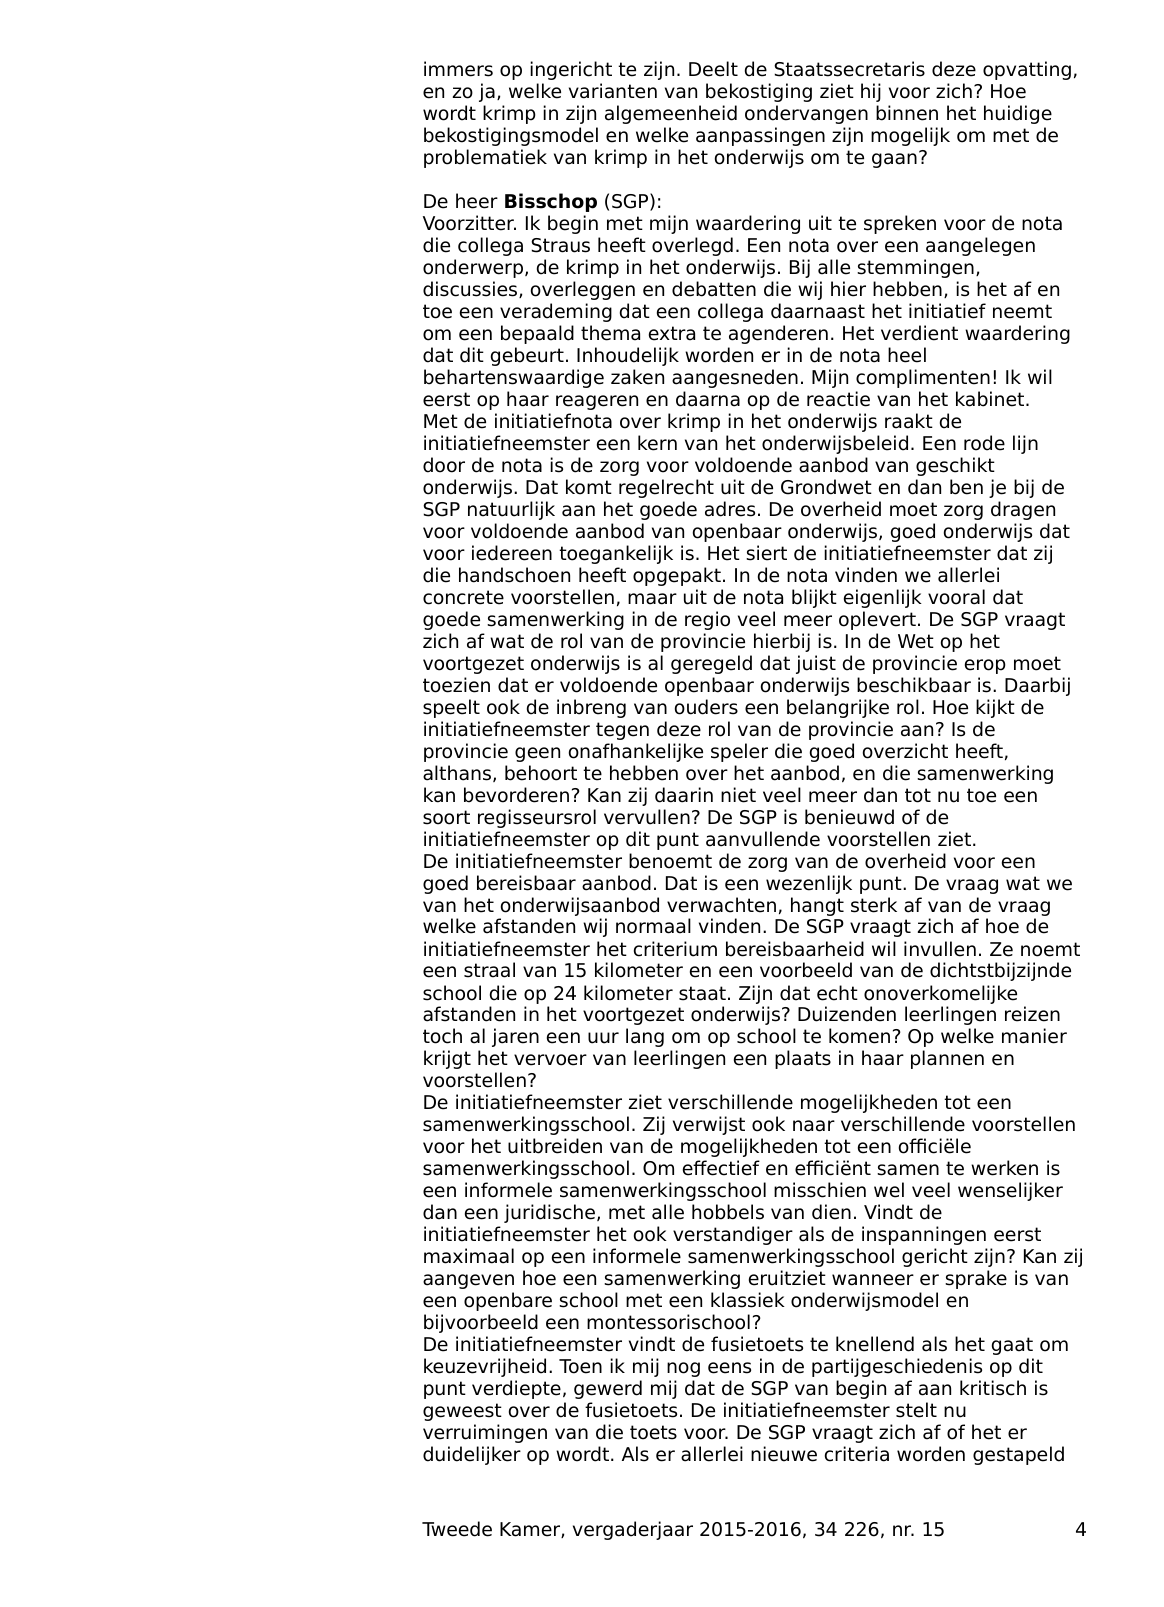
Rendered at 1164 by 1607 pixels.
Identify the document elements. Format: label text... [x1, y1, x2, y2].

text De heer Bisschop (SGP): [422, 191, 1087, 213]
text Met de initiatiefnota over krimp in het onderwijs raakt de initiatiefneemster een kern van het onderwijsbeleid. Een rode lijn door de nota is de zorg voor voldoende aanbod van geschikt onderwijs. Dat komt regelrecht uit de Grondwet en dan ben je bij de SGP natuurlijk aan het goede adres. De overheid moet zorg dragen voor voldoende aanbod van openbaar onderwijs, goed onderwijs dat voor iedereen toegankelijk is. Het siert de initiatiefneemster dat zij die handschoen heeft opgepakt. In de nota vinden we allerlei concrete voorstellen, maar uit de nota blijkt eigenlijk vooral dat goede samenwerking in de regio veel meer oplevert. De SGP vraagt zich af wat de rol van de provincie hierbij is. In de Wet op het voortgezet onderwijs is al geregeld dat juist de provincie erop moet toezien dat er voldoende openbaar onderwijs beschikbaar is. Daarbij speelt ook de inbreng van ouders een belangrijke rol. Hoe kijkt de initiatiefneemster tegen deze rol van de provincie aan? Is de provincie geen onafhankelijke speler die goed overzicht heeft, althans, behoort te hebben over het aanbod, en die samenwerking kan bevorderen? Kan zij daarin niet veel meer dan tot nu toe een soort regisseursrol vervullen? De SGP is benieuwd of de initiatiefneemster op dit punt aanvullende voorstellen ziet. [422, 411, 1087, 851]
text Voorzitter. Ik begin met mijn waardering uit te spreken voor de nota die collega Straus heeft overlegd. Een nota over een aangelegen onderwerp, de krimp in het onderwijs. Bij alle stemmingen, discussies, overleggen en debatten die wij hier hebben, is het af en toe een verademing dat een collega daarnaast het initiatief neemt om een bepaald thema extra te agenderen. Het verdient waardering dat dit gebeurt. Inhoudelijk worden er in de nota heel behartenswaardige zaken aangesneden. Mijn complimenten! Ik wil eerst op haar reageren en daarna op de reactie van het kabinet. [422, 213, 1087, 411]
text De initiatiefneemster vindt de fusietoets te knellend als het gaat om keuzevrijheid. Toen ik mij nog eens in de partijgeschiedenis op dit punt verdiepte, gewerd mij dat de SGP van begin af aan kritisch is geweest over de fusietoets. De initiatiefneemster stelt nu verruimingen van die toets voor. De SGP vraagt zich af of het er duidelijker op wordt. Als er allerlei nieuwe criteria worden gestapeld [422, 1334, 1087, 1466]
text De initiatiefneemster benoemt de zorg van de overheid voor een goed bereisbaar aanbod. Dat is een wezenlijk punt. De vraag wat we van het onderwijsaanbod verwachten, hangt sterk af van de vraag welke afstanden wij normaal vinden. De SGP vraagt zich af hoe de initiatiefneemster het criterium bereisbaarheid wil invullen. Ze noemt een straal van 15 kilometer en een voorbeeld van de dichtstbijzijnde school die op 24 kilometer staat. Zijn dat echt onoverkomelijke afstanden in het voortgezet onderwijs? Duizenden leerlingen reizen toch al jaren een uur lang om op school te komen? Op welke manier krijgt het vervoer van leerlingen een plaats in haar plannen en voorstellen? [422, 851, 1087, 1092]
text immers op ingericht te zijn. Deelt de Staatssecretaris deze opvatting, en zo ja, welke varianten van bekostiging ziet hij voor zich? Hoe wordt krimp in zijn algemeenheid ondervangen binnen het huidige bekostigingsmodel en welke aanpassingen zijn mogelijk om met de problematiek van krimp in het onderwijs om te gaan? [422, 59, 1087, 169]
text De initiatiefneemster ziet verschillende mogelijkheden tot een samenwerkingsschool. Zij verwijst ook naar verschillende voorstellen voor het uitbreiden van de mogelijkheden tot een officiële samenwerkingsschool. Om effectief en efficiënt samen te werken is een informele samenwerkingsschool misschien wel veel wenselijker dan een juridische, met alle hobbels van dien. Vindt de initiatiefneemster het ook verstandiger als de inspanningen eerst maximaal op een informele samenwerkingsschool gericht zijn? Kan zij aangeven hoe een samenwerking eruitziet wanneer er sprake is van een openbare school met een klassiek onderwijsmodel en bijvoorbeeld een montessorischool? [422, 1092, 1087, 1334]
